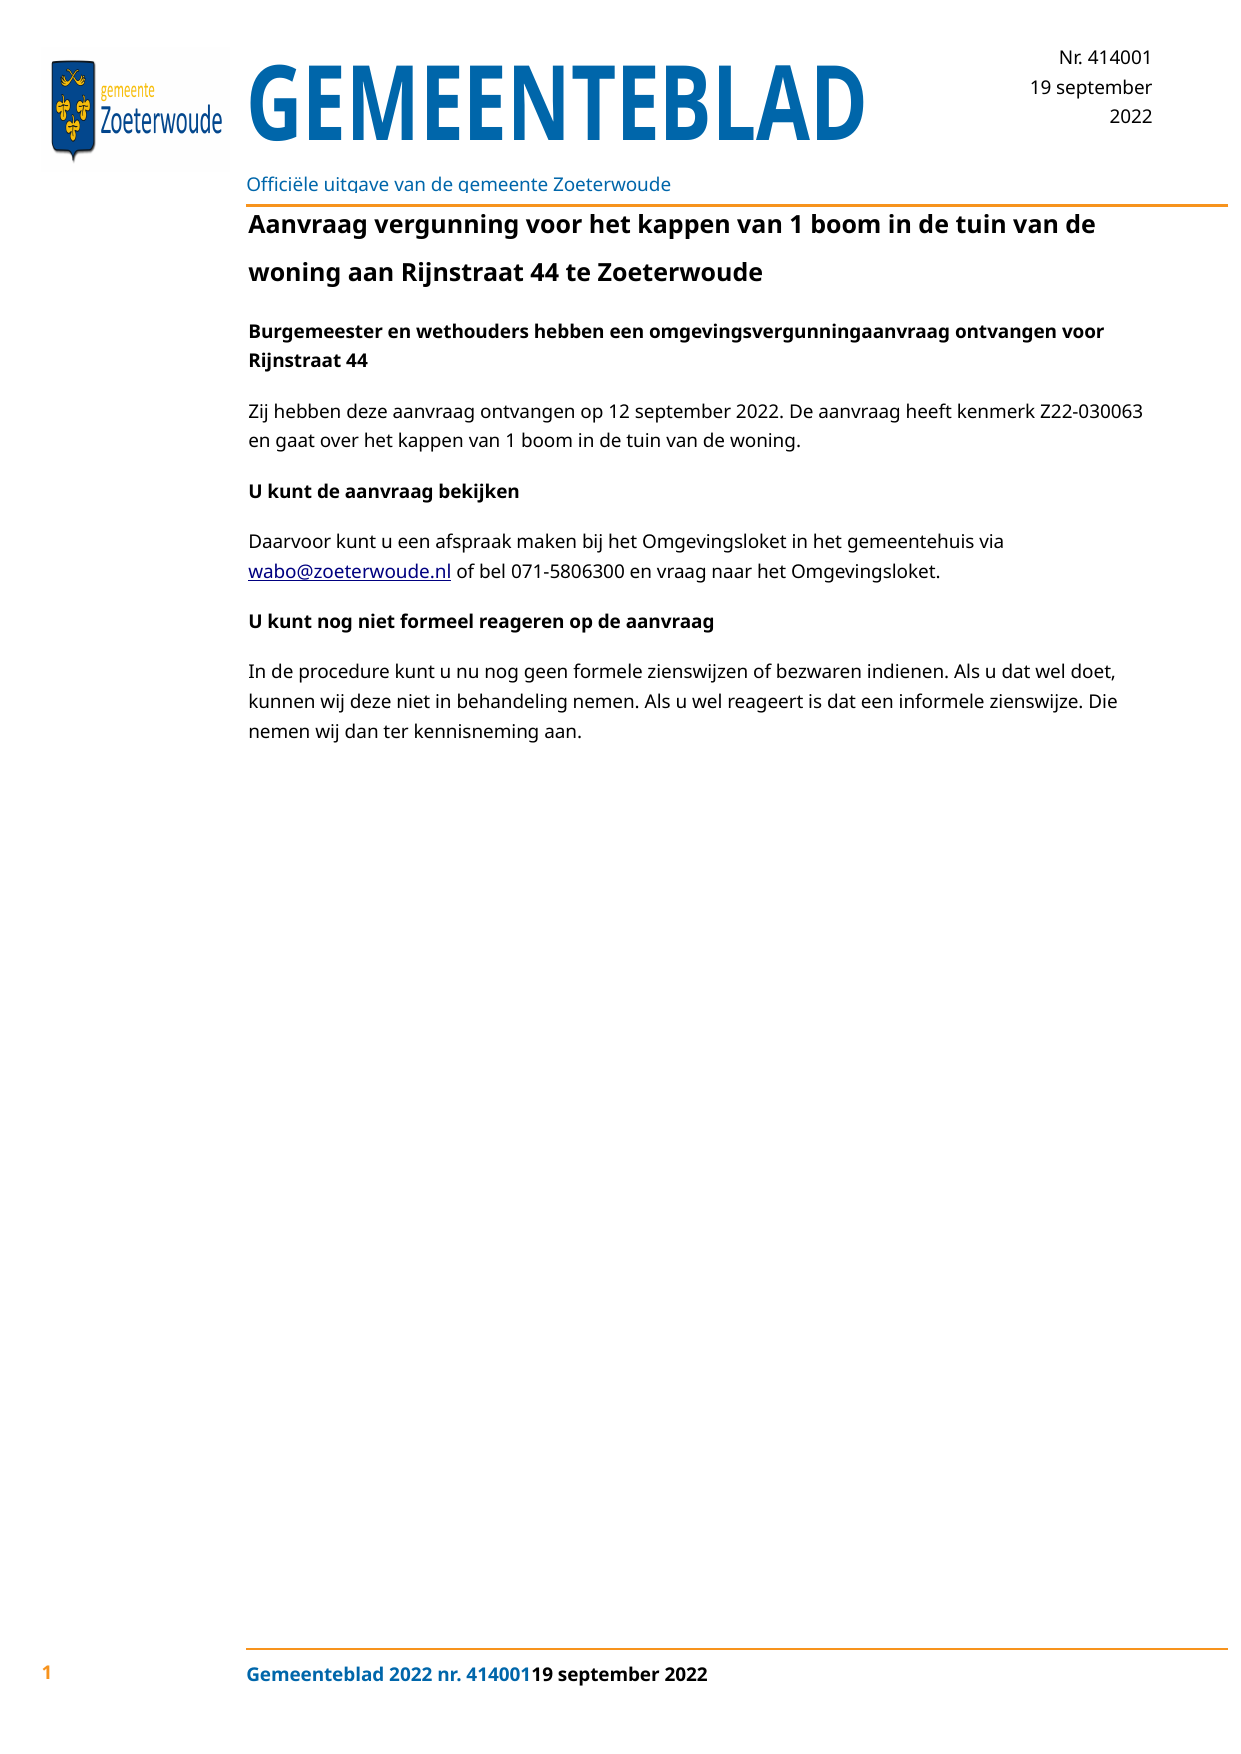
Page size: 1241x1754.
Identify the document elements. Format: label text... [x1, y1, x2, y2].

text Daarvoor kunt u een afspraak maken bij het Omgevingsloket in het gemeentehuis via wabo@zoeterwoude.nl of bel 071-5806300 en vraag naar het Omgevingsloket. [248, 528, 1152, 584]
text In de procedure kunt u nu nog geen formele zienswijzen of bezwaren indienen. Als u dat wel doet, kunnen wij deze niet in behandeling nemen. Als u wel reageert is dat een informele zienswijze. Die nemen wij dan ter kennisneming aan. [248, 659, 1152, 744]
picture [41, 47, 231, 172]
text U kunt de aanvraag bekijken [248, 478, 1152, 504]
text Burgemeester en wethouders hebben een omgevingsvergunningaanvraag ontvangen voor Rijnstraat 44 [248, 318, 1152, 373]
text Zij hebben deze aanvraag ontvangen op 12 september 2022. De aanvraag heeft kenmerk Z22-030063 en gaat over het kappen van 1 boom in de tuin van de woning. [248, 398, 1152, 453]
text Aanvraag vergunning voor het kappen van 1 boom in de tuin van de woning aan Rijnstraat 44 te Zoeterwoude [248, 207, 1152, 288]
text U kunt nog niet formeel reageren op de aanvraag [248, 608, 1152, 634]
